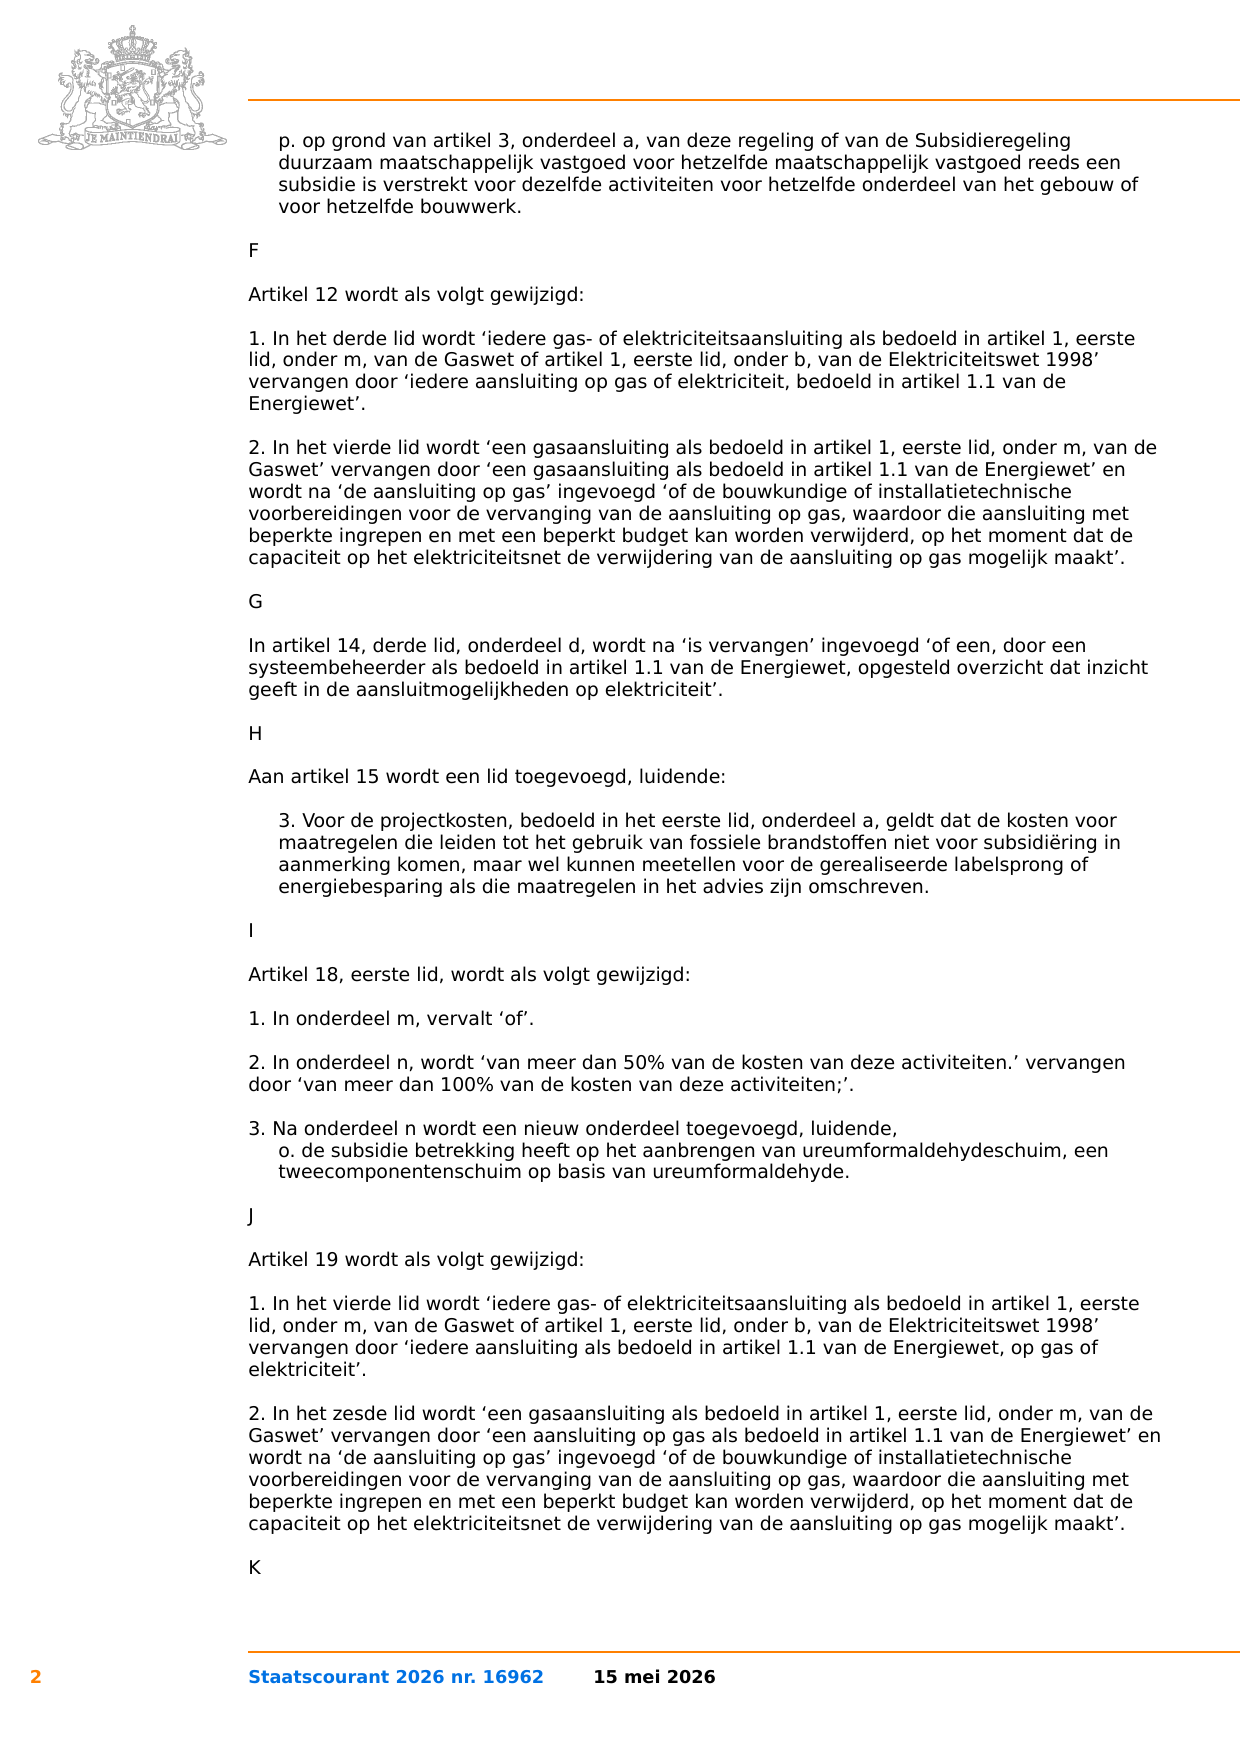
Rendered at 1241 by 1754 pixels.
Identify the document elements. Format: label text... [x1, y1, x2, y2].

text 1. In het vierde lid wordt ‘iedere gas- of elektriciteitsaansluiting als bedoeld in artikel 1, eerste lid, onder m, van de Gaswet of artikel 1, eerste lid, onder b, van de Elektriciteitswet 1998’ vervangen door ‘iedere aansluiting als bedoeld in artikel 1.1 van de Energiewet, op gas of elektriciteit’. [248, 1293, 1163, 1381]
text Aan artikel 15 wordt een lid toegevoegd, luidende: [248, 766, 1163, 788]
text 1. In onderdeel m, vervalt ‘of’. [248, 1008, 1163, 1030]
text 3. Voor de projectkosten, bedoeld in het eerste lid, onderdeel a, geldt dat de kosten voor maatregelen die leiden tot het gebruik van fossiele brandstoffen niet voor subsidiëring in aanmerking komen, maar wel kunnen meetellen voor de gerealiseerde labelsprong of energiebesparing als die maatregelen in het advies zijn omschreven. [278, 810, 1163, 898]
text p. op grond van artikel 3, onderdeel a, van deze regeling of van de Subsidieregeling duurzaam maatschappelijk vastgoed voor hetzelfde maatschappelijk vastgoed reeds een subsidie is verstrekt voor dezelfde activiteiten voor hetzelfde onderdeel van het gebouw of voor hetzelfde bouwwerk. [278, 130, 1163, 218]
text K [248, 1557, 1163, 1578]
text Artikel 12 wordt als volgt gewijzigd: [248, 283, 1163, 306]
text In artikel 14, derde lid, onderdeel d, wordt na ‘is vervangen’ ingevoegd ‘of een, door een systeembeheerder als bedoeld in artikel 1.1 van de Energiewet, opgesteld overzicht dat inzicht geeft in de aansluitmogelijkheden op elektriciteit’. [248, 635, 1163, 701]
picture [38, 25, 227, 150]
text J [248, 1205, 1163, 1227]
text H [248, 723, 1163, 744]
text o. de subsidie betrekking heeft op het aanbrengen van ureumformaldehydeschuim, een tweecomponentenschuim op basis van ureumformaldehyde. [278, 1139, 1163, 1183]
text F [248, 240, 1163, 262]
text 3. Na onderdeel n wordt een nieuw onderdeel toegevoegd, luidende, [248, 1117, 1163, 1139]
text G [248, 591, 1163, 613]
text 2. In het vierde lid wordt ‘een gasaansluiting als bedoeld in artikel 1, eerste lid, onder m, van de Gaswet’ vervangen door ‘een gasaansluiting als bedoeld in artikel 1.1 van de Energiewet’ en wordt na ‘de aansluiting op gas’ ingevoegd ‘of de bouwkundige of installatietechnische voorbereidingen voor de vervanging van de aansluiting op gas, waardoor die aansluiting met beperkte ingrepen en met een beperkt budget kan worden verwijderd, op het moment dat de capaciteit op het elektriciteitsnet de verwijdering van de aansluiting op gas mogelijk maakt’. [248, 437, 1163, 569]
text Artikel 18, eerste lid, wordt als volgt gewijzigd: [248, 964, 1163, 986]
text 2. In onderdeel n, wordt ‘van meer dan 50% van de kosten van deze activiteiten.’ vervangen door ‘van meer dan 100% van de kosten van deze activiteiten;’. [248, 1052, 1163, 1096]
text I [248, 920, 1163, 942]
text 2. In het zesde lid wordt ‘een gasaansluiting als bedoeld in artikel 1, eerste lid, onder m, van de Gaswet’ vervangen door ‘een aansluiting op gas als bedoeld in artikel 1.1 van de Energiewet’ en wordt na ‘de aansluiting op gas’ ingevoegd ‘of de bouwkundige of installatietechnische voorbereidingen voor de vervanging van de aansluiting op gas, waardoor die aansluiting met beperkte ingrepen en met een beperkt budget kan worden verwijderd, op het moment dat de capaciteit op het elektriciteitsnet de verwijdering van de aansluiting op gas mogelijk maakt’. [248, 1403, 1163, 1535]
text Artikel 19 wordt als volgt gewijzigd: [248, 1249, 1163, 1271]
text 1. In het derde lid wordt ‘iedere gas- of elektriciteitsaansluiting als bedoeld in artikel 1, eerste lid, onder m, van de Gaswet of artikel 1, eerste lid, onder b, van de Elektriciteitswet 1998’ vervangen door ‘iedere aansluiting op gas of elektriciteit, bedoeld in artikel 1.1 van de Energiewet’. [248, 327, 1163, 415]
